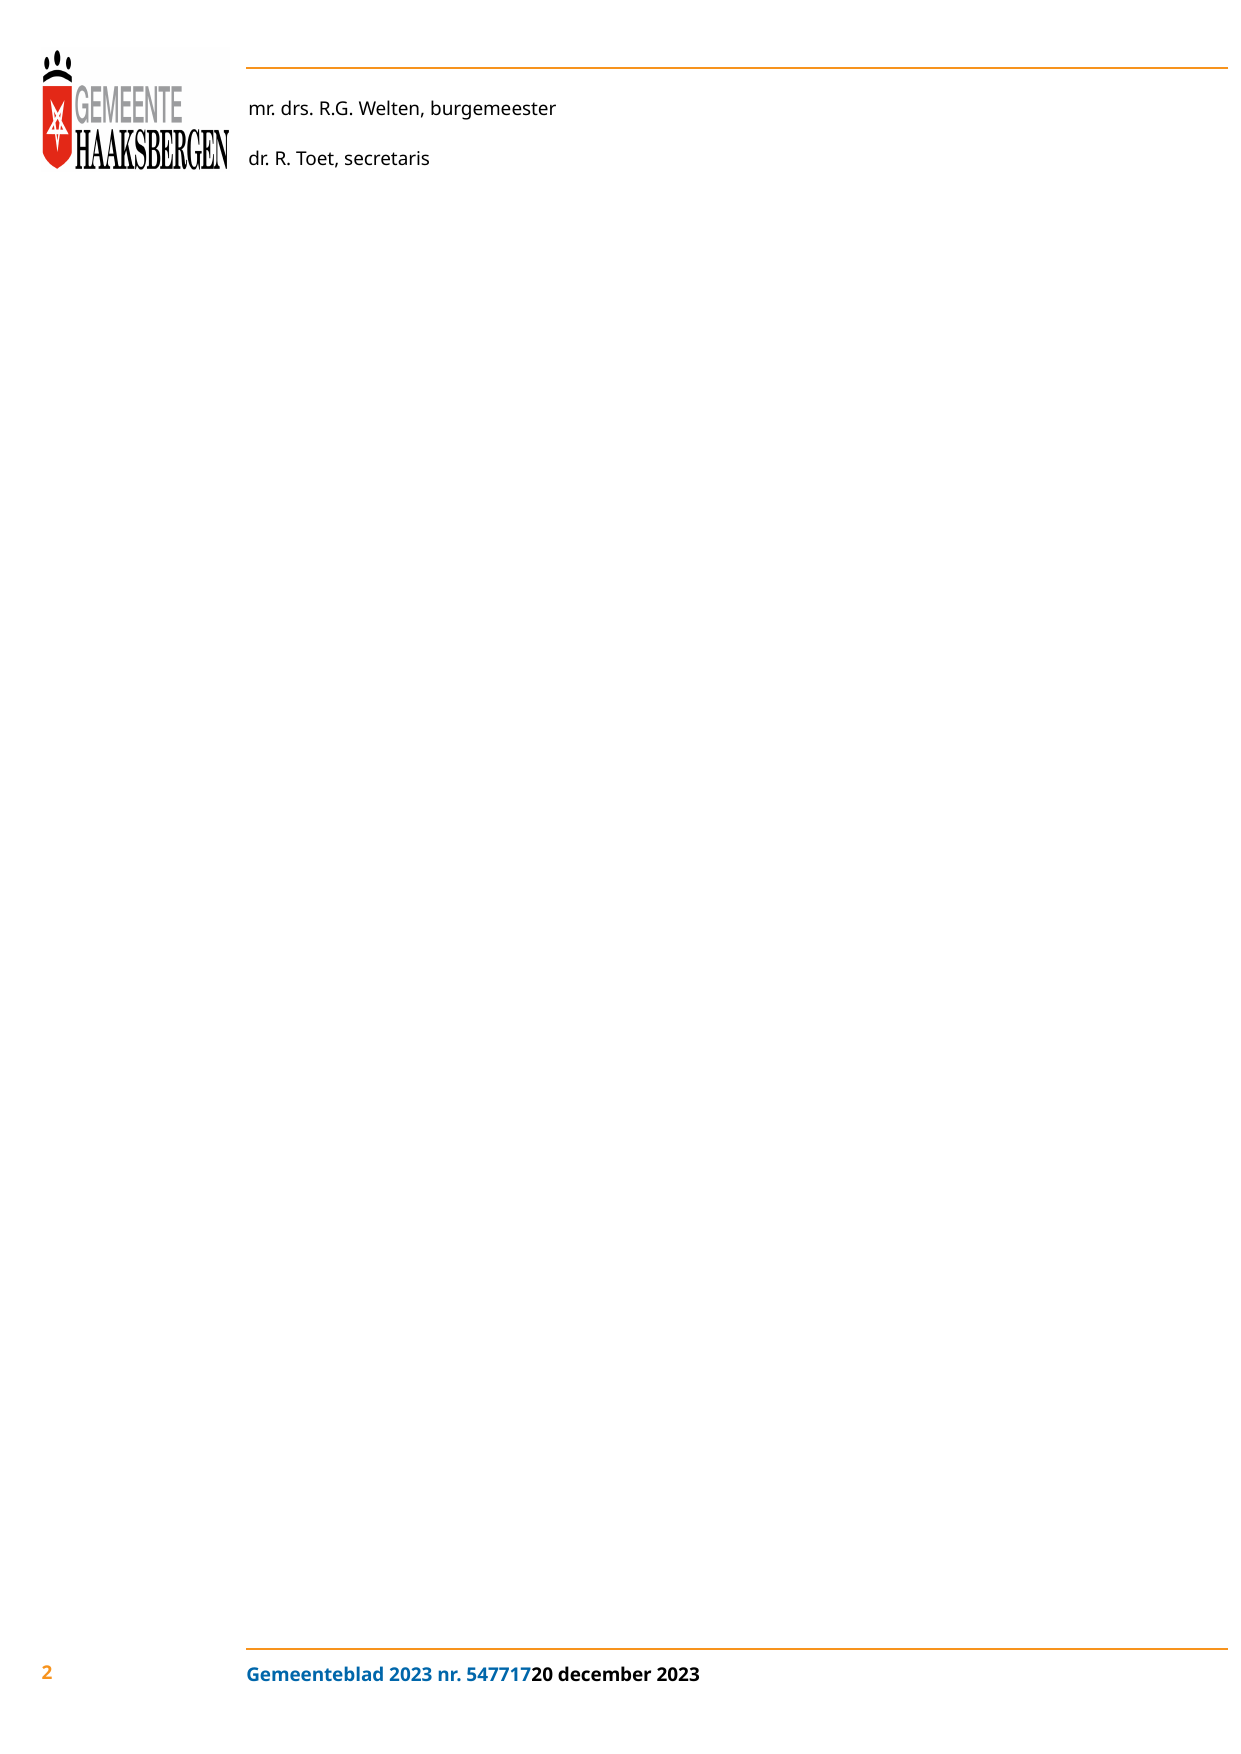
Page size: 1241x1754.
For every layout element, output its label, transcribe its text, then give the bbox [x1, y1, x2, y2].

text dr. R. Toet, secretaris [248, 145, 1152, 171]
picture [41, 47, 231, 172]
text mr. drs. R.G. Welten, burgemeester [248, 95, 1152, 121]
